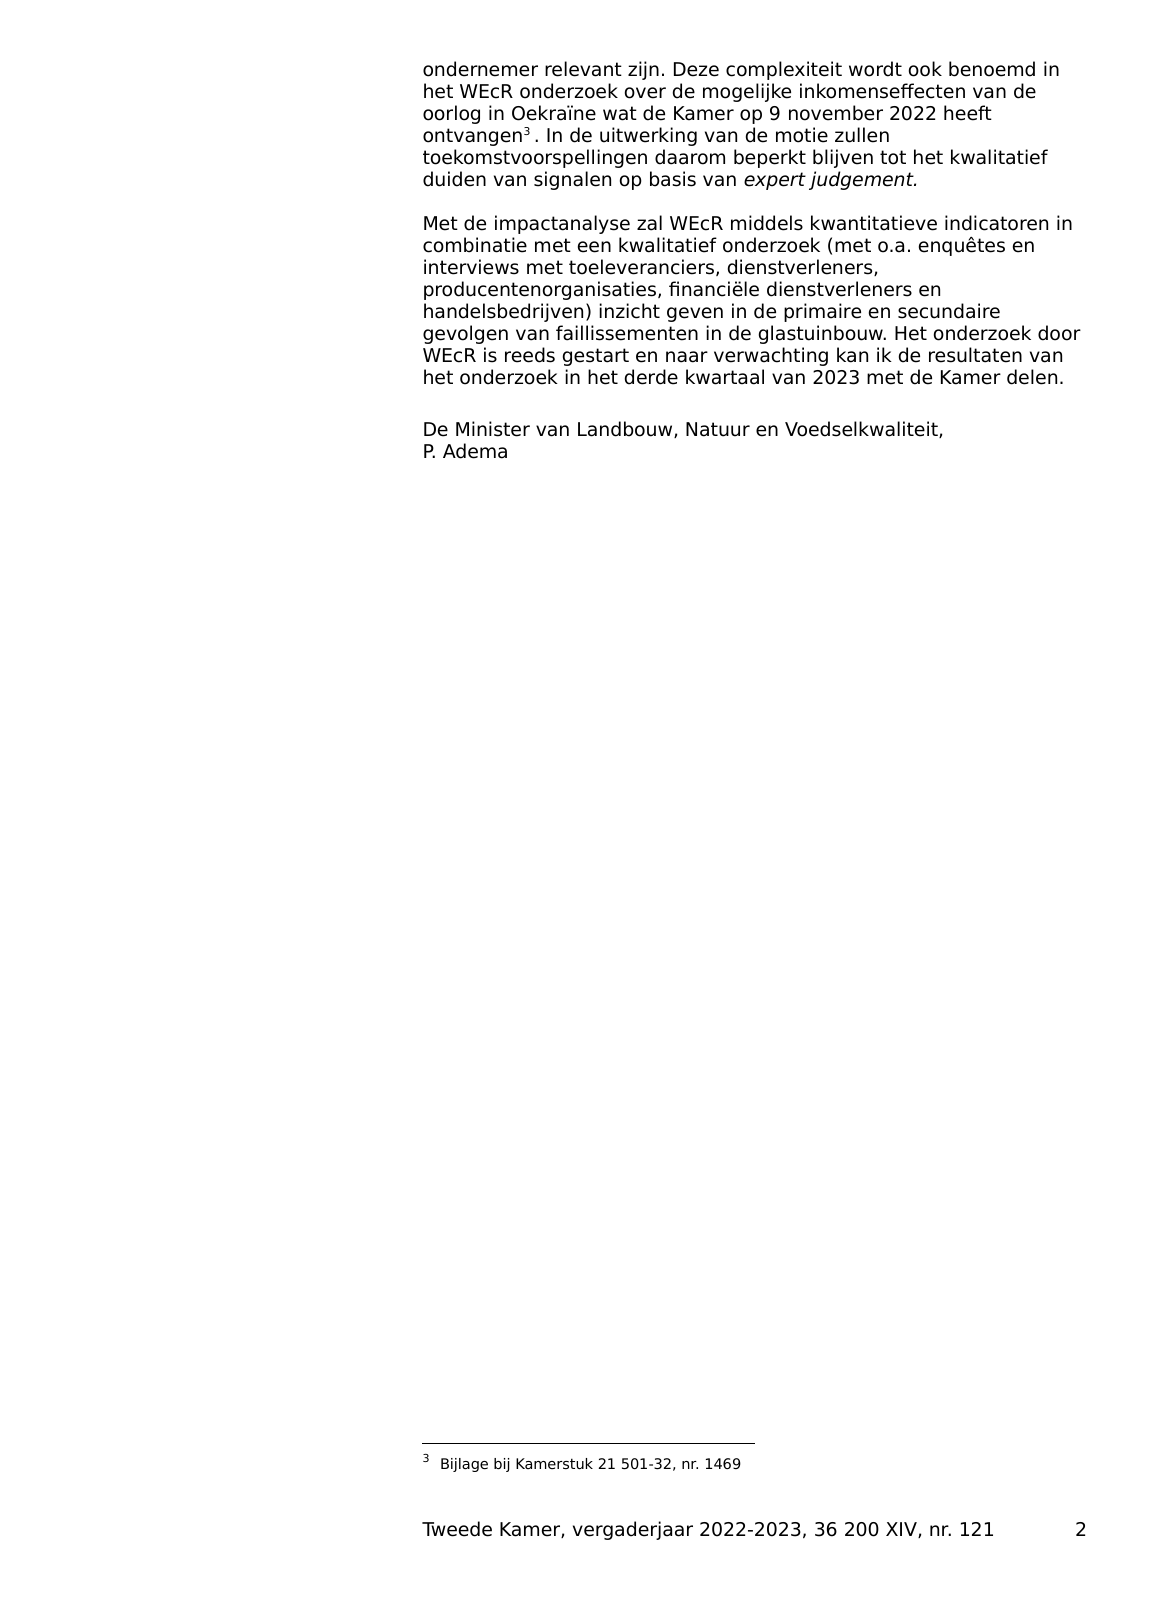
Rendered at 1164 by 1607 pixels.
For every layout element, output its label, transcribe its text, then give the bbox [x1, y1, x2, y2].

text De Minister van Landbouw, Natuur en Voedselkwaliteit, P. Adema [422, 419, 1087, 463]
text Met de impactanalyse zal WEcR middels kwantitatieve indicatoren in combinatie met een kwalitatief onderzoek (met o.a. enquêtes en interviews met toeleveranciers, dienstverleners, producentenorganisaties, financiële dienstverleners en handelsbedrijven) inzicht geven in de primaire en secundaire gevolgen van faillissementen in de glastuinbouw. Het onderzoek door WEcR is reeds gestart en naar verwachting kan ik de resultaten van het onderzoek in het derde kwartaal van 2023 met de Kamer delen. [422, 213, 1087, 389]
text ondernemer relevant zijn. Deze complexiteit wordt ook benoemd in het WEcR onderzoek over de mogelijke inkomenseffecten van de oorlog in Oekraïne wat de Kamer op 9 november 2022 heeft ontvangen. In de uitwerking van de motie zullen toekomstvoorspellingen daarom beperkt blijven tot het kwalitatief duiden van signalen op basis van expert judgement. [422, 59, 1087, 191]
text Bijlage bij Kamerstuk 21 501-32, nr. 1469 [422, 1452, 1087, 1474]
